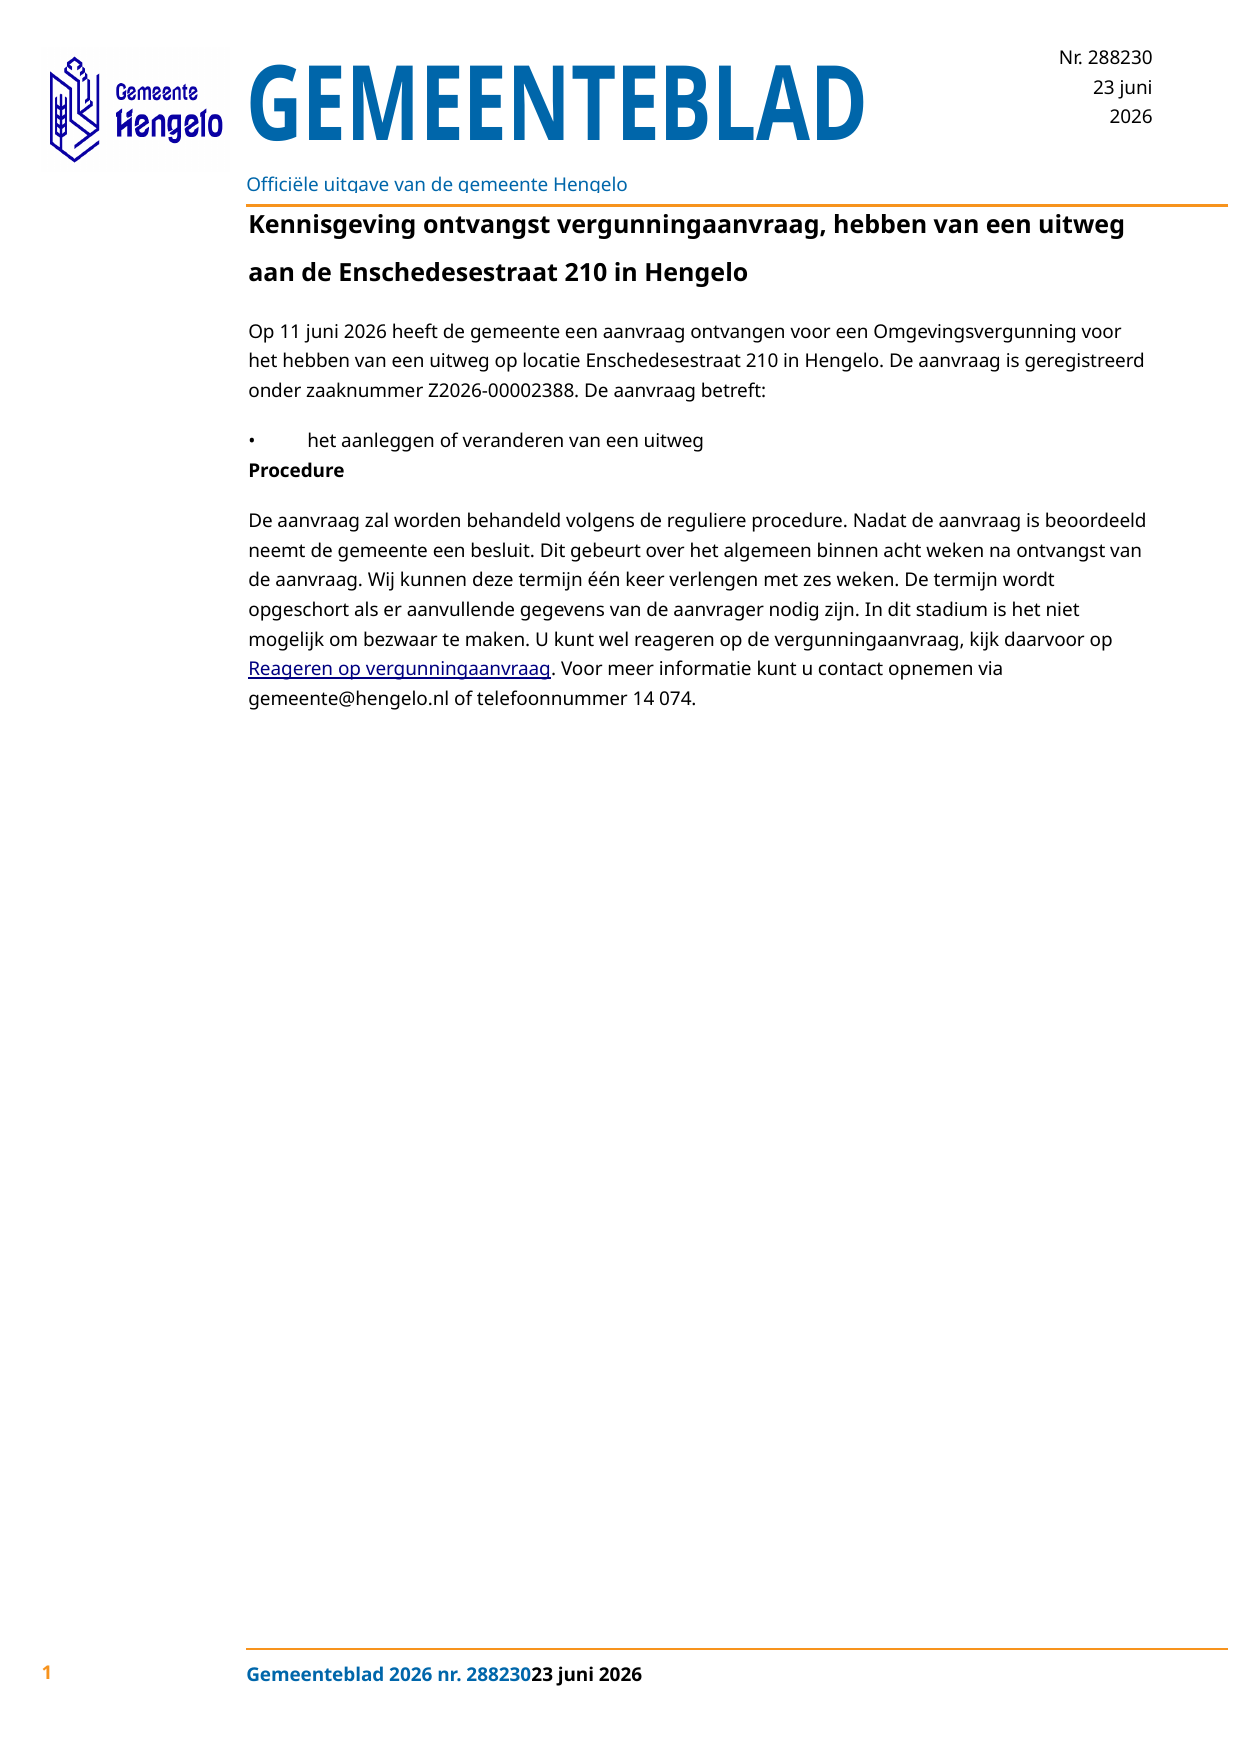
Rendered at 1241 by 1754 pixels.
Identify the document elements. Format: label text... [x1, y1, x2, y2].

text Procedure [248, 457, 1152, 483]
text De aanvraag zal worden behandeld volgens de reguliere procedure. Nadat de aanvraag is beoordeeld neemt de gemeente een besluit. Dit gebeurt over het algemeen binnen acht weken na ontvangst van de aanvraag. Wij kunnen deze termijn één keer verlengen met zes weken. De termijn wordt opgeschort als er aanvullende gegevens van de aanvrager nodig zijn. In dit stadium is het niet mogelijk om bezwaar te maken. U kunt wel reageren op de vergunningaanvraag, kijk daarvoor op Reageren op vergunningaanvraag. Voor meer informatie kunt u contact opnemen via gemeente@hengelo.nl of telefoonnummer 14 074. [248, 507, 1152, 711]
list het aanleggen of veranderen van een uitweg [248, 427, 1152, 453]
text Kennisgeving ontvangst vergunningaanvraag, hebben van een uitweg aan de Enschedesestraat 210 in Hengelo [248, 207, 1152, 288]
picture [41, 47, 231, 172]
text Op 11 juni 2026 heeft de gemeente een aanvraag ontvangen voor een Omgevingsvergunning voor het hebben van een uitweg op locatie Enschedesestraat 210 in Hengelo. De aanvraag is geregistreerd onder zaaknummer Z2026-00002388. De aanvraag betreft: [248, 318, 1152, 403]
